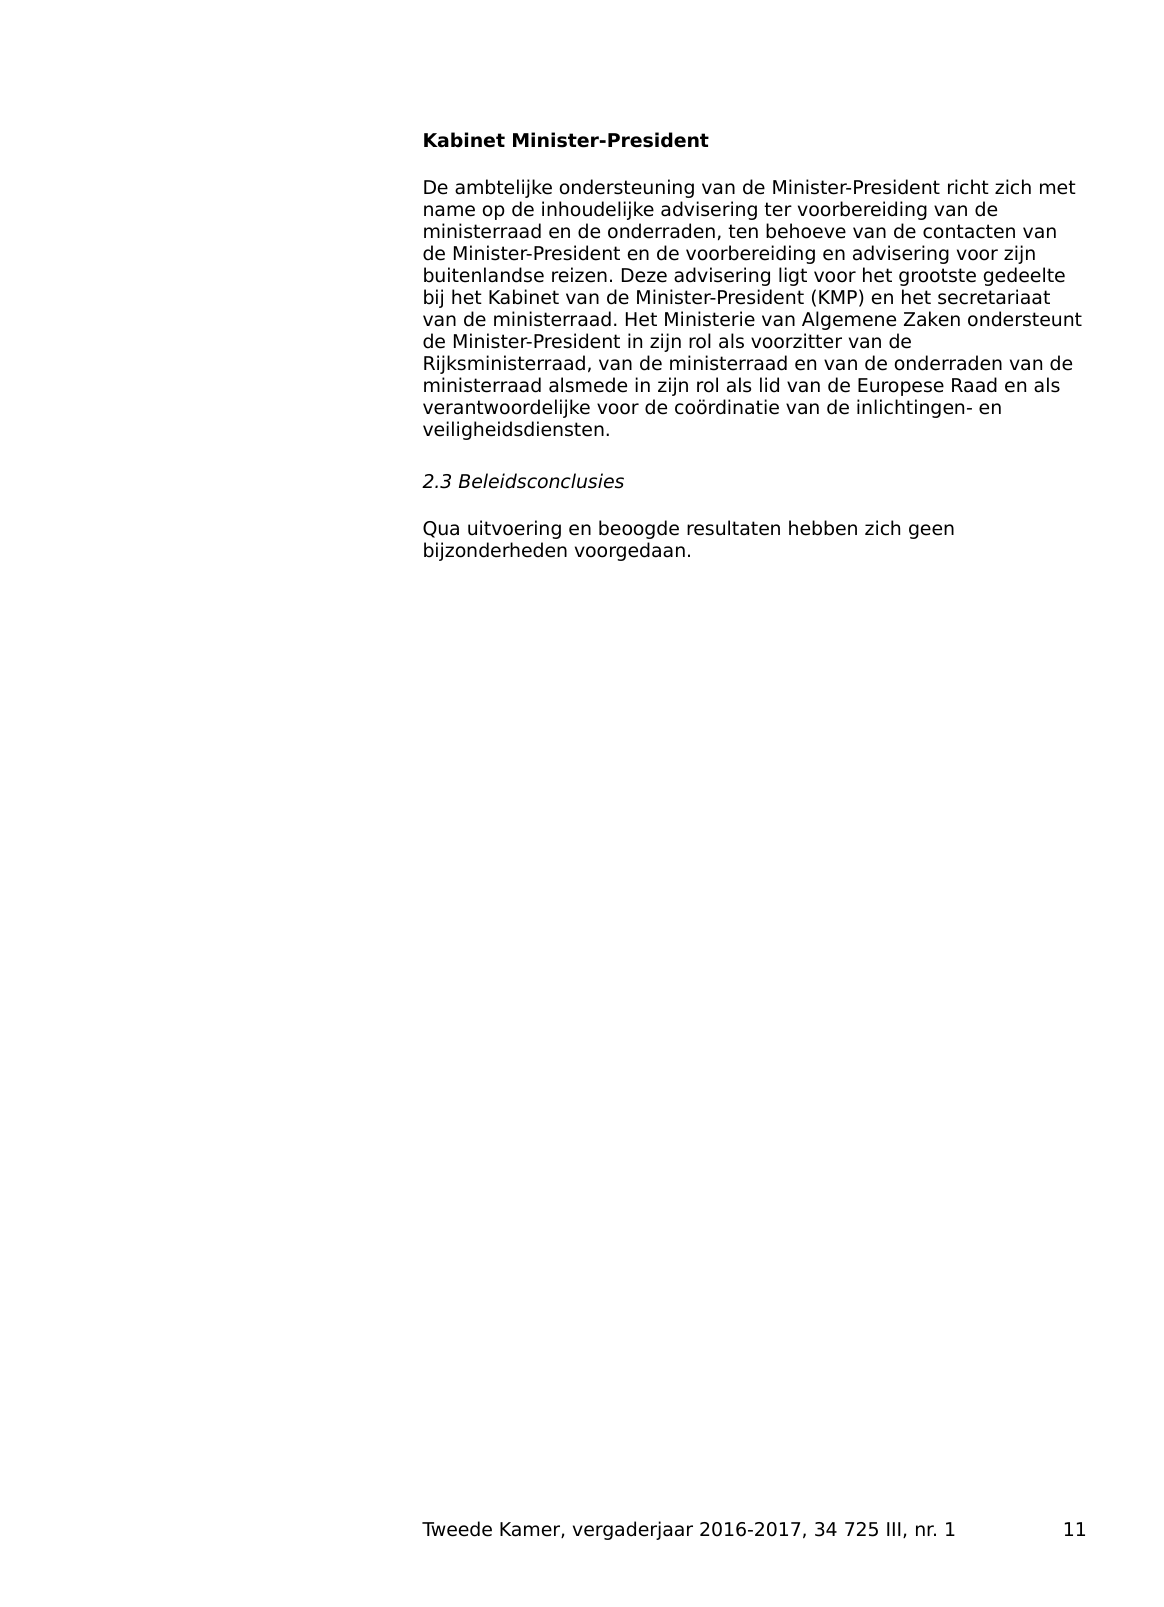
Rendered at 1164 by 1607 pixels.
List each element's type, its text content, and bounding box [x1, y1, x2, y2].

text Qua uitvoering en beoogde resultaten hebben zich geen bijzonderheden voorgedaan. [422, 518, 1087, 562]
text De ambtelijke ondersteuning van de Minister-President richt zich met name op de inhoudelijke advisering ter voorbereiding van de ministerraad en de onderraden, ten behoeve van de contacten van de Minister-President en de voorbereiding en advisering voor zijn buitenlandse reizen. Deze advisering ligt voor het grootste gedeelte bij het Kabinet van de Minister-President (KMP) en het secretariaat van de ministerraad. Het Ministerie van Algemene Zaken ondersteunt de Minister-President in zijn rol als voorzitter van de Rijksministerraad, van de ministerraad en van de onderraden van de ministerraad alsmede in zijn rol als lid van de Europese Raad en als verantwoordelijke voor de coördinatie van de inlichtingen- en veiligheidsdiensten. [422, 177, 1087, 441]
subtitle 2.3 Beleidsconclusies [422, 471, 1087, 493]
subtitle Kabinet Minister-President [422, 130, 1087, 152]
